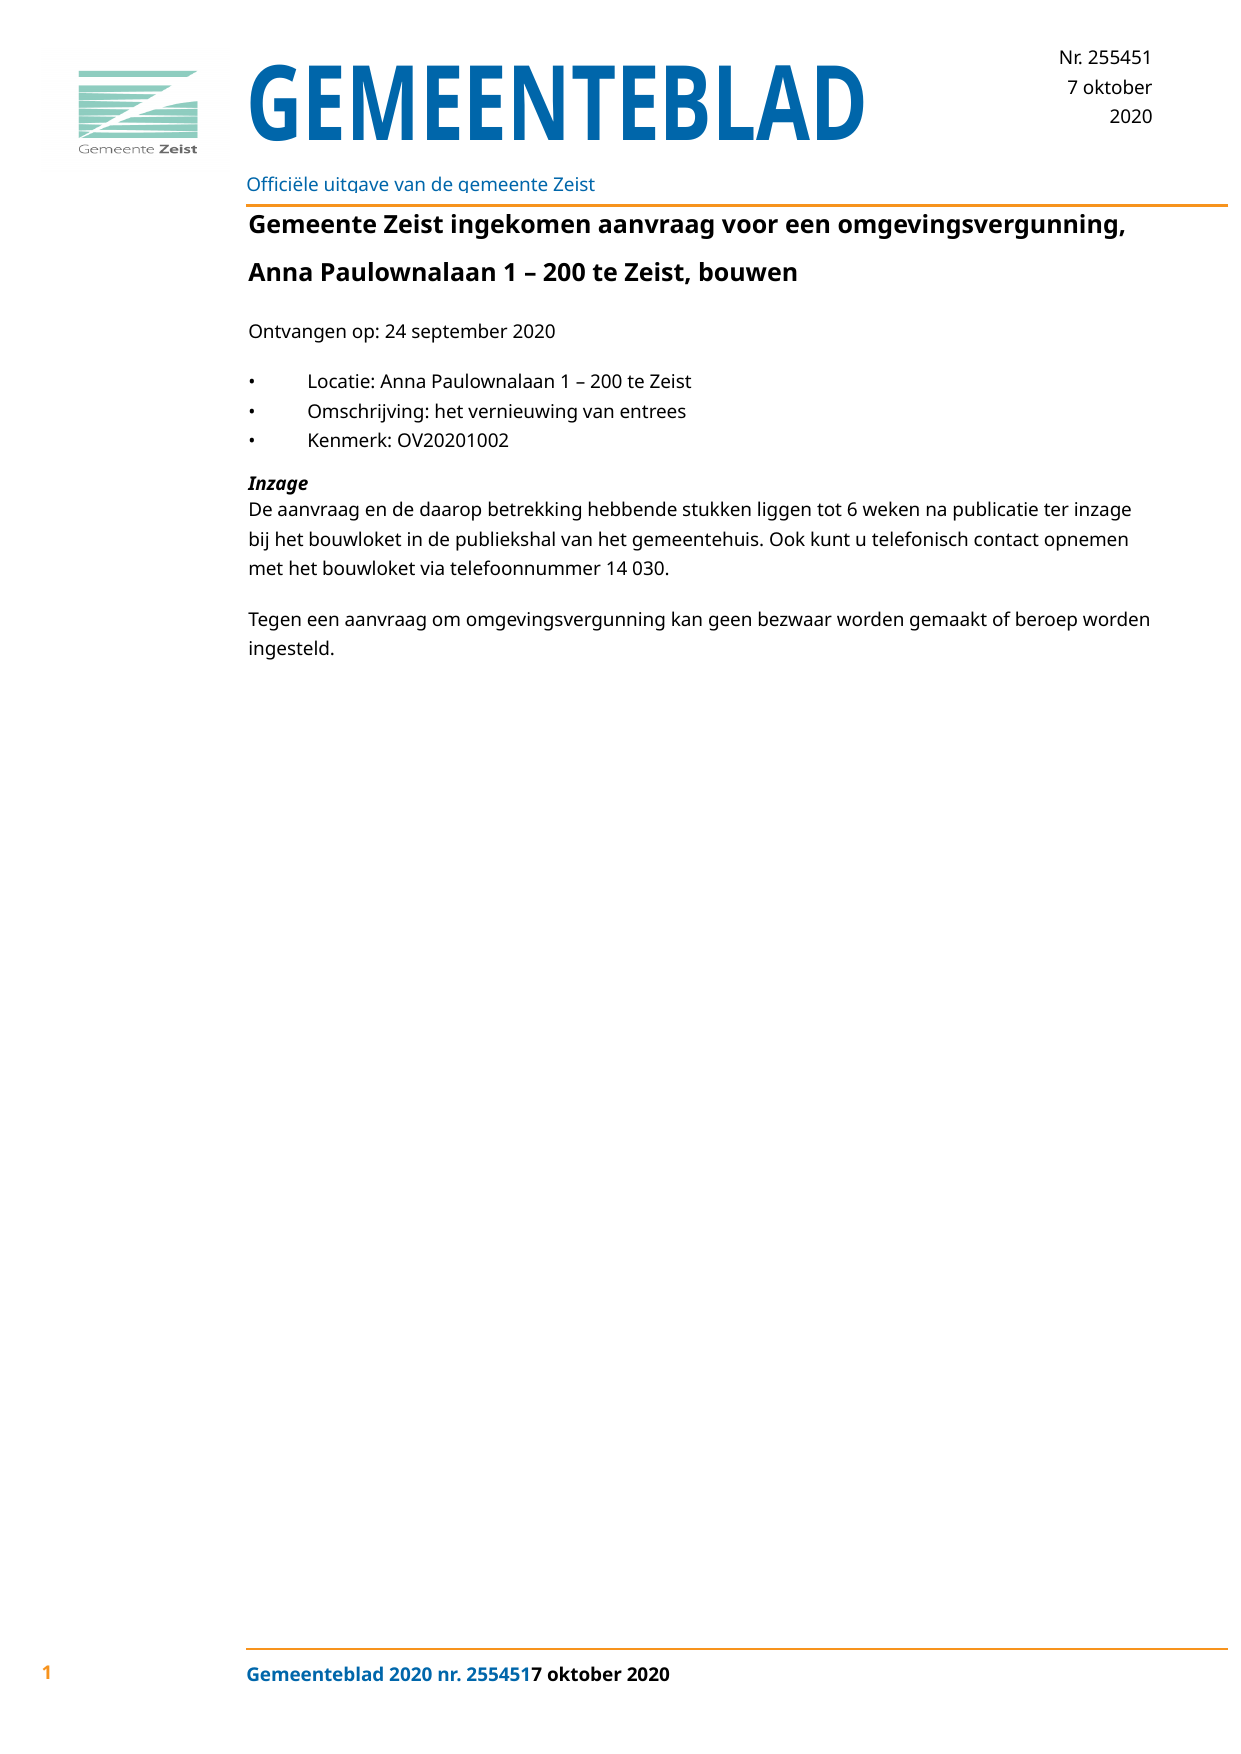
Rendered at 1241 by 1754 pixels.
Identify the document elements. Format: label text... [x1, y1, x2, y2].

list Locatie: Anna Paulownalaan 1 – 200 te Zeist [248, 368, 1152, 394]
list Kenmerk: OV20201002 [248, 427, 1152, 453]
picture [41, 47, 231, 172]
text Gemeente Zeist ingekomen aanvraag voor een omgevingsvergunning, Anna Paulownalaan 1 – 200 te Zeist, bouwen [248, 207, 1152, 288]
text Tegen een aanvraag om omgevingsvergunning kan geen bezwaar worden gemaakt of beroep worden ingesteld. [248, 606, 1152, 661]
text De aanvraag en de daarop betrekking hebbende stukken liggen tot 6 weken na publicatie ter inzage bij het bouwloket in de publiekshal van het gemeentehuis. Ook kunt u telefonisch contact opnemen met het bouwloket via telefoonnummer 14 030. [248, 496, 1152, 581]
text Inzage [248, 471, 1152, 496]
list Omschrijving: het vernieuwing van entrees [248, 398, 1152, 424]
text Ontvangen op: 24 september 2020 [248, 318, 1152, 344]
